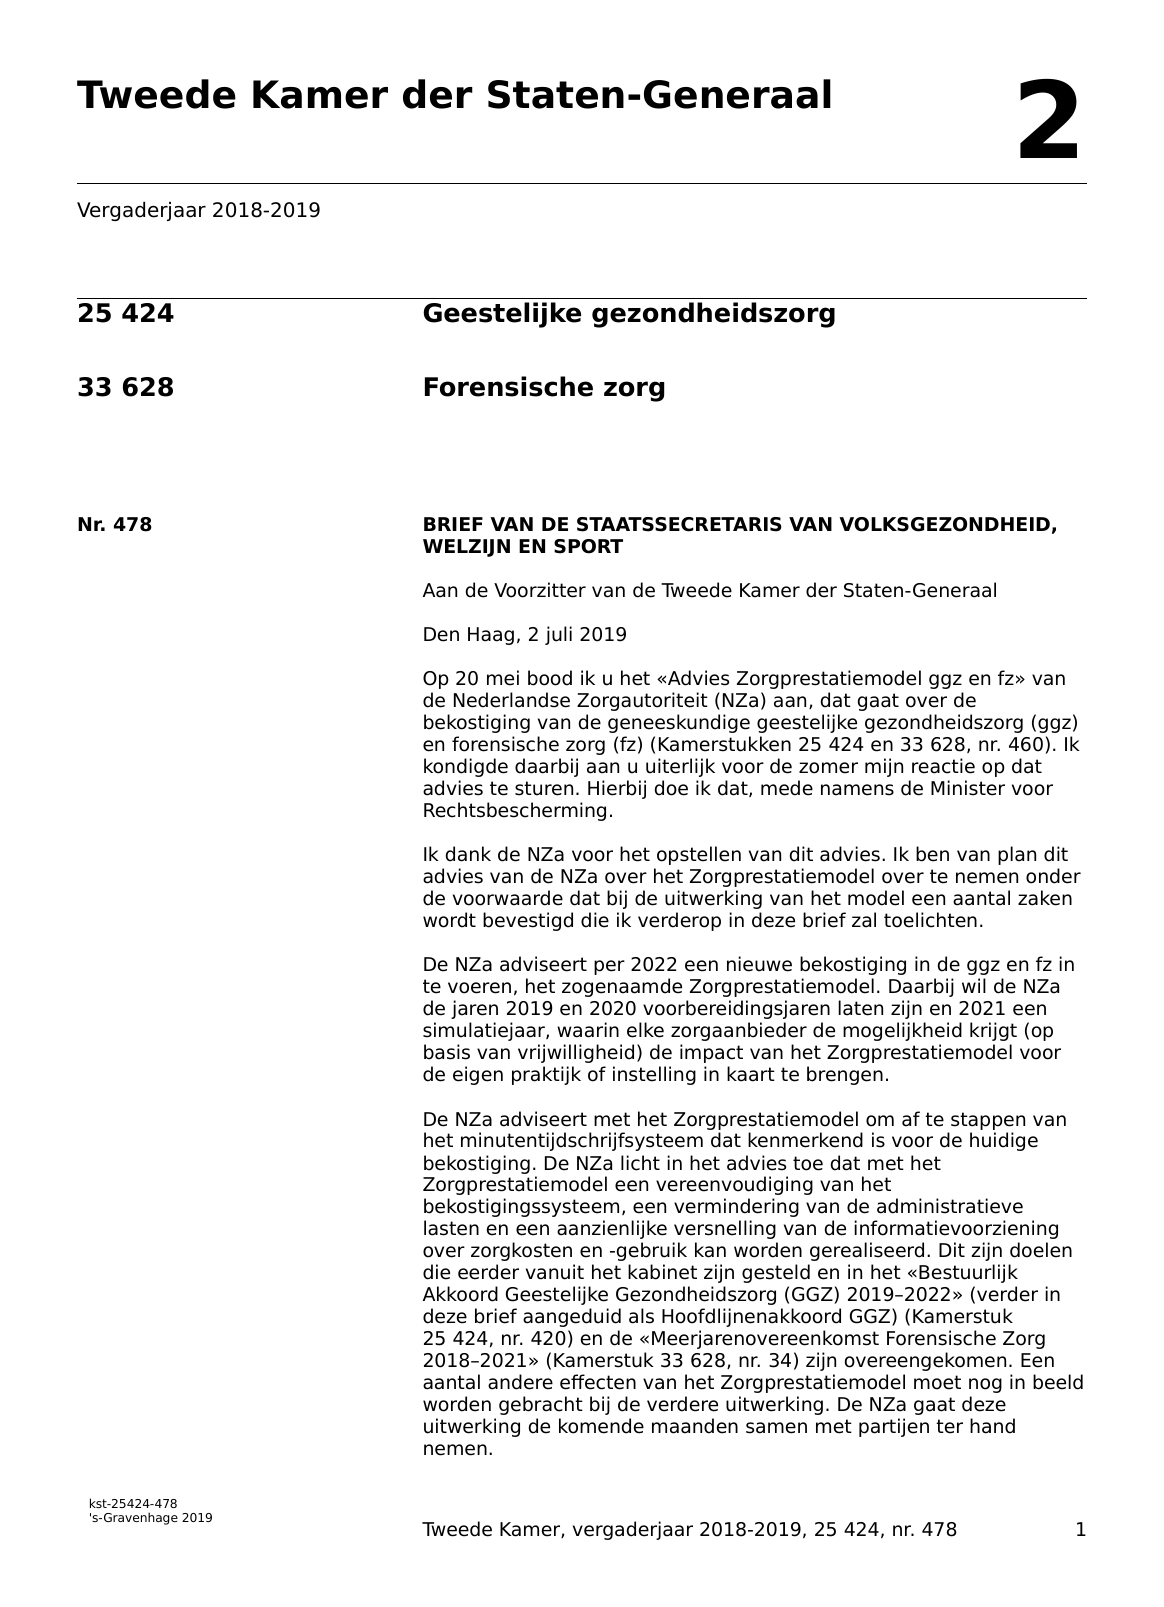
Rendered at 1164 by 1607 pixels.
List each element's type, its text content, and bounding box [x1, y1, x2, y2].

subtitle 33 628 Forensische zorg [77, 373, 1087, 403]
text Aan de Voorzitter van de Tweede Kamer der Staten-Generaal [422, 580, 1087, 602]
text Ik dank de NZa voor het opstellen van dit advies. Ik ben van plan dit advies van de NZa over het Zorgprestatiemodel over te nemen onder de voorwaarde dat bij de uitwerking van het model een aantal zaken wordt bevestigd die ik verderop in deze brief zal toelichten. [422, 844, 1087, 932]
table_cell Vergaderjaar 2018-2019 [77, 184, 1087, 298]
text 's-Gravenhage 2019 [88, 1511, 323, 1525]
table_header 2 [886, 59, 1087, 183]
subtitle 25 424 Geestelijke gezondheidszorg [77, 299, 1087, 329]
text Den Haag, 2 juli 2019 [422, 624, 1087, 646]
text kst-25424-478 [88, 1497, 323, 1511]
text Op 20 mei bood ik u het «Advies Zorgprestatiemodel ggz en fz» van de Nederlandse Zorgautoriteit (NZa) aan, dat gaat over de bekostiging van de geneeskundige geestelijke gezondheidszorg (ggz) en forensische zorg (fz) (Kamerstukken 25 424 en 33 628, nr. 460). Ik kondigde daarbij aan u uiterlijk voor de zomer mijn reactie op dat advies te sturen. Hierbij doe ik dat, mede namens de Minister voor Rechtsbescherming. [422, 668, 1087, 822]
text De NZa adviseert per 2022 een nieuwe bekostiging in de ggz en fz in te voeren, het zogenaamde Zorgprestatiemodel. Daarbij wil de NZa de jaren 2019 en 2020 voorbereidingsjaren laten zijn en 2021 een simulatiejaar, waarin elke zorgaanbieder de mogelijkheid krijgt (op basis van vrijwilligheid) de impact van het Zorgprestatiemodel voor de eigen praktijk of instelling in kaart te brengen. [422, 954, 1087, 1086]
subtitle Nr. 478 BRIEF VAN DE STAATSSECRETARIS VAN VOLKSGEZONDHEID, WELZIJN EN SPORT [77, 514, 1087, 558]
table_header Tweede Kamer der Staten-Generaal [77, 59, 886, 183]
text De NZa adviseert met het Zorgprestatiemodel om af te stappen van het minutentijdschrijfsysteem dat kenmerkend is voor de huidige bekostiging. De NZa licht in het advies toe dat met het Zorgprestatiemodel een vereenvoudiging van het bekostigingssysteem, een vermindering van de administratieve lasten en een aanzienlijke versnelling van de informatievoorziening over zorgkosten en -gebruik kan worden gerealiseerd. Dit zijn doelen die eerder vanuit het kabinet zijn gesteld en in het «Bestuurlijk Akkoord Geestelijke Gezondheidszorg (GGZ) 2019–2022» (verder in deze brief aangeduid als Hoofdlijnenakkoord GGZ) (Kamerstuk 25 424, nr. 420) en de «Meerjarenovereenkomst Forensische Zorg 2018–2021» (Kamerstuk 33 628, nr. 34) zijn overeengekomen. Een aantal andere effecten van het Zorgprestatiemodel moet nog in beeld worden gebracht bij de verdere uitwerking. De NZa gaat deze uitwerking de komende maanden samen met partijen ter hand nemen. [422, 1108, 1087, 1460]
